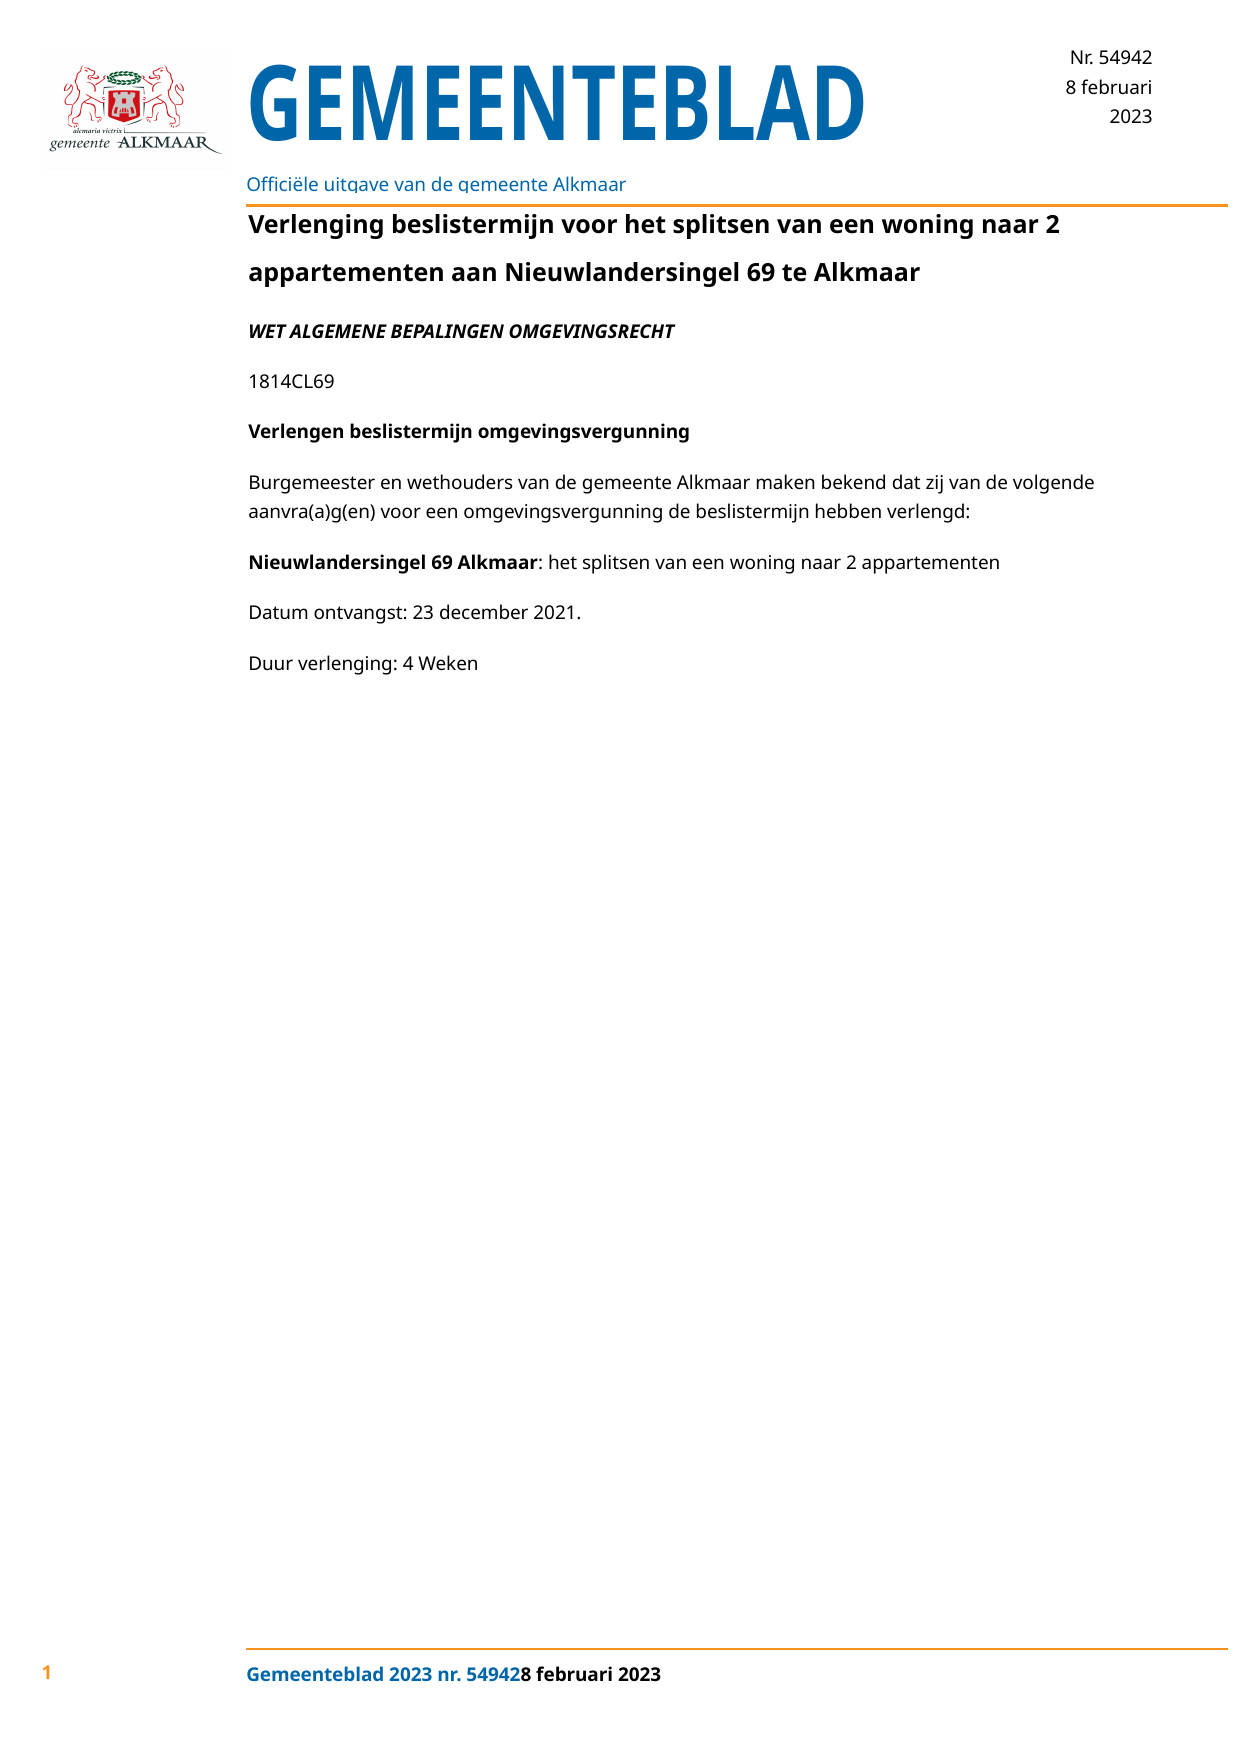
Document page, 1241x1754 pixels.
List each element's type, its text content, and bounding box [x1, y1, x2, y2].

picture [41, 47, 231, 172]
text WET ALGEMENE BEPALINGEN OMGEVINGSRECHT [248, 318, 1152, 344]
text 1814CL69 [248, 368, 1152, 394]
text Datum ontvangst: 23 december 2021. [248, 599, 1152, 625]
text Verlenging beslistermijn voor het splitsen van een woning naar 2 appartementen aan Nieuwlandersingel 69 te Alkmaar [248, 207, 1152, 288]
text Burgemeester en wethouders van de gemeente Alkmaar maken bekend dat zij van de volgende aanvra(a)g(en) voor een omgevingsvergunning de beslistermijn hebben verlengd: [248, 469, 1152, 524]
text Duur verlenging: 4 Weken [248, 650, 1152, 676]
text Nieuwlandersingel 69 Alkmaar: het splitsen van een woning naar 2 appartementen [248, 549, 1152, 575]
text Verlengen beslistermijn omgevingsvergunning [248, 419, 1152, 444]
